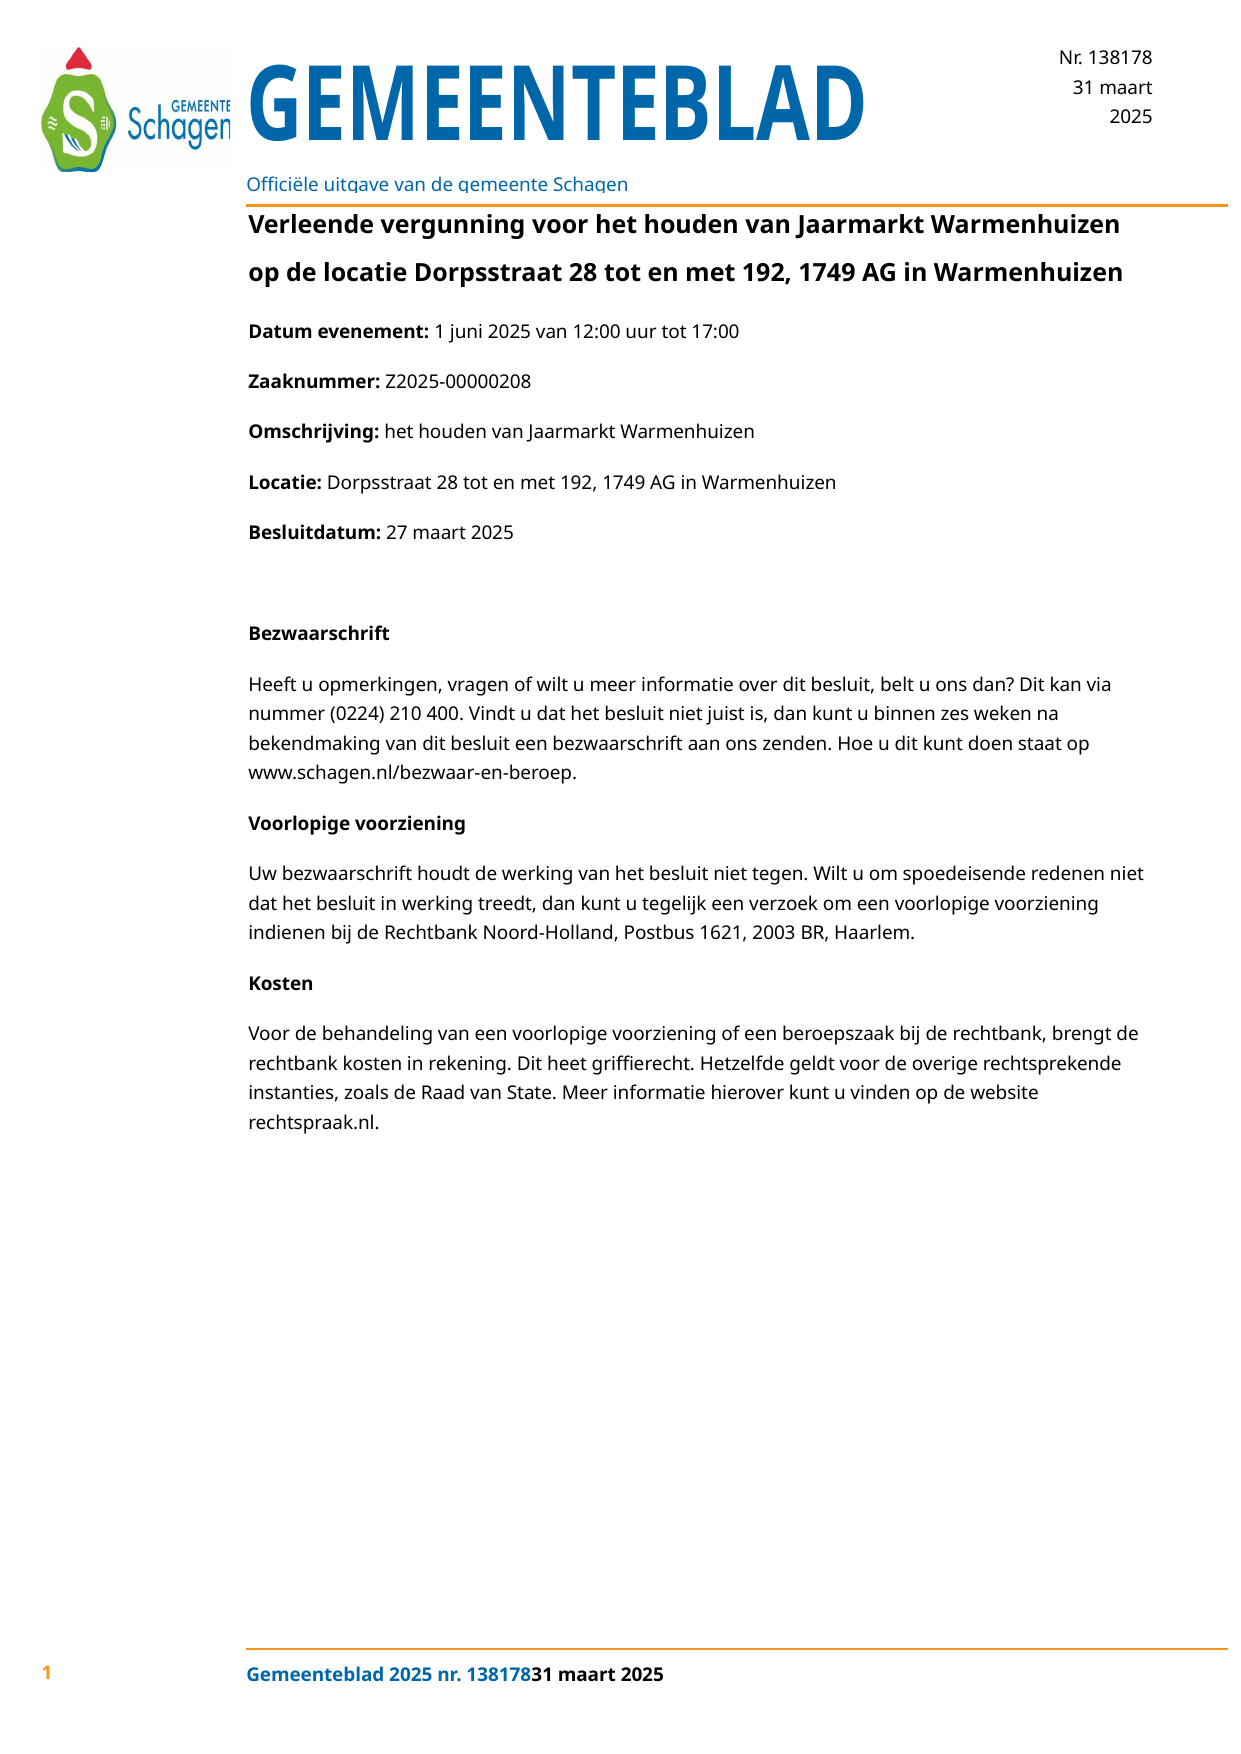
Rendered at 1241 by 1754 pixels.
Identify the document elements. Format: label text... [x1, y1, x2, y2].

text Locatie: Dorpsstraat 28 tot en met 192, 1749 AG in Warmenhuizen [248, 469, 1152, 495]
text Voorlopige voorziening [248, 810, 1152, 836]
text Bezwaarschrift [248, 620, 1152, 646]
text Besluitdatum: 27 maart 2025 [248, 519, 1152, 545]
text Omschrijving: het houden van Jaarmarkt Warmenhuizen [248, 419, 1152, 444]
text Voor de behandeling van een voorlopige voorziening of een beroepszaak bij de rechtbank, brengt de rechtbank kosten in rekening. Dit heet griffierecht. Hetzelfde geldt voor de overige rechtsprekende instanties, zoals de Raad van State. Meer informatie hierover kunt u vinden op de website rechtspraak.nl. [248, 1020, 1152, 1135]
text Datum evenement: 1 juni 2025 van 12:00 uur tot 17:00 [248, 318, 1152, 344]
picture [41, 47, 231, 172]
text Uw bezwaarschrift houdt de werking van het besluit niet tegen. Wilt u om spoedeisende redenen niet dat het besluit in werking treedt, dan kunt u tegelijk een verzoek om een voorlopige voorziening indienen bij de Rechtbank Noord-Holland, Postbus 1621, 2003 BR, Haarlem. [248, 860, 1152, 945]
text Verleende vergunning voor het houden van Jaarmarkt Warmenhuizen op de locatie Dorpsstraat 28 tot en met 192, 1749 AG in Warmenhuizen [248, 207, 1152, 288]
text Heeft u opmerkingen, vragen of wilt u meer informatie over dit besluit, belt u ons dan? Dit kan via nummer (0224) 210 400. Vindt u dat het besluit niet juist is, dan kunt u binnen zes weken na bekendmaking van dit besluit een bezwaarschrift aan ons zenden. Hoe u dit kunt doen staat op www.schagen.nl/bezwaar-en-beroep. [248, 671, 1152, 785]
text Zaaknummer: Z2025-00000208 [248, 368, 1152, 394]
text Kosten [248, 970, 1152, 996]
